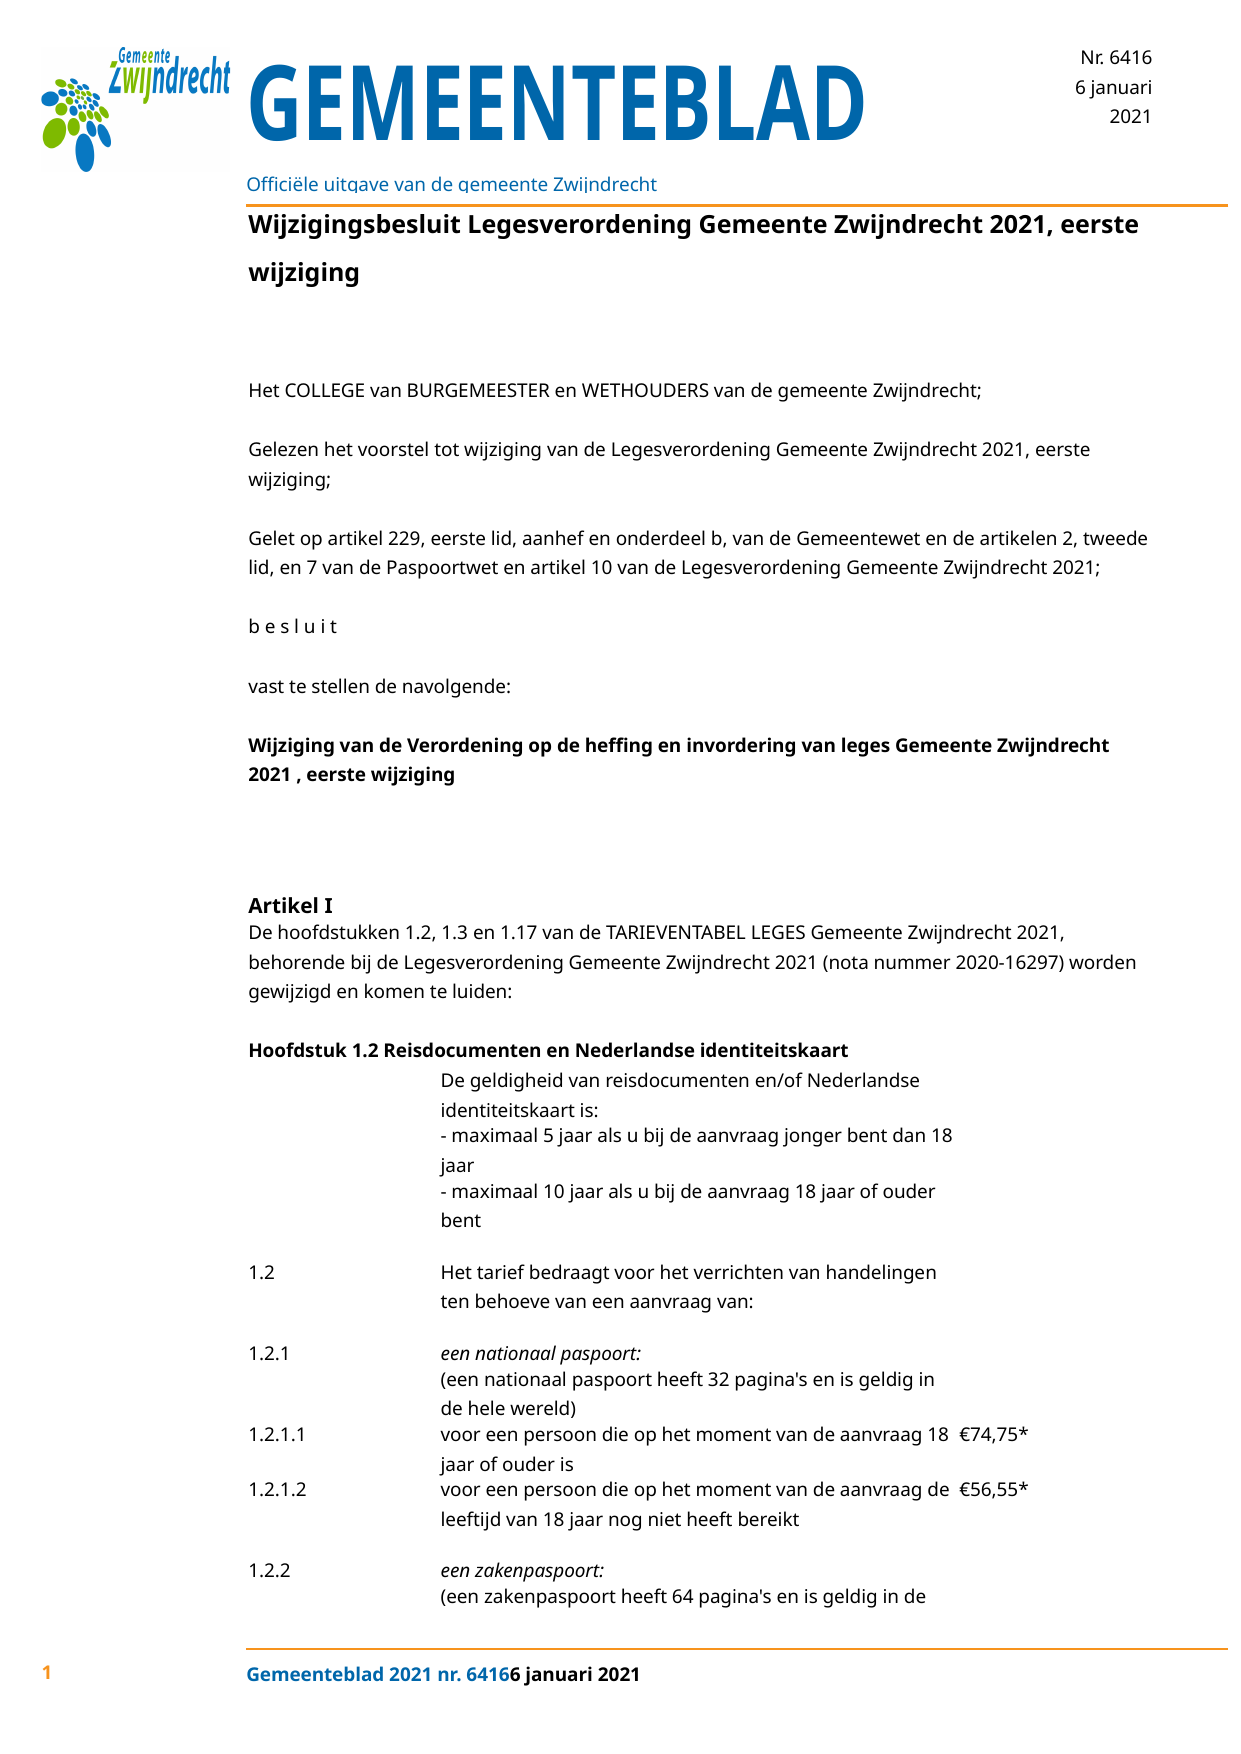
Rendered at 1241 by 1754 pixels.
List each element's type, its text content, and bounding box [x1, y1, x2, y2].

text Wijziging van de Verordening op de heffing en invordering van leges Gemeente Zwijndrecht 2021 , eerste wijziging [248, 732, 1152, 787]
table_cell [440, 1233, 959, 1259]
table_cell 1.2.2 [248, 1558, 440, 1583]
text Het COLLEGE van BURGEMEESTER en WETHOUDERS van de gemeente Zwijndrecht; [248, 377, 1152, 403]
table_header [959, 1068, 1152, 1123]
table_cell [248, 1233, 440, 1259]
table_cell [959, 1340, 1152, 1366]
table_cell voor een persoon die op het moment van de aanvraag de leeftijd van 18 jaar nog niet heeft bereikt [440, 1476, 959, 1532]
table_cell [959, 1178, 1152, 1233]
table_header [248, 1068, 440, 1123]
table_cell [440, 1532, 959, 1557]
text Gelet op artikel 229, eerste lid, aanhef en onderdeel b, van de Gemeentewet en de artikelen 2, tweede lid, en 7 van de Paspoortwet en artikel 10 van de Legesverordening Gemeente Zwijndrecht 2021; [248, 525, 1152, 580]
table_cell [959, 1532, 1152, 1557]
table_cell [248, 1583, 440, 1609]
table_cell Het tarief bedraagt voor het verrichten van handelingen ten behoeve van een aanvraag van: [440, 1259, 959, 1314]
table_cell €56,55* [959, 1476, 1152, 1532]
table_cell [248, 1366, 440, 1421]
table_cell [959, 1233, 1152, 1259]
table_cell (een nationaal paspoort heeft 32 pagina's en is geldig in de hele wereld) [440, 1366, 959, 1421]
table_cell [248, 1123, 440, 1178]
table_cell een nationaal paspoort: [440, 1340, 959, 1366]
table_cell voor een persoon die op het moment van de aanvraag 18 jaar of ouder is [440, 1421, 959, 1476]
table_cell [248, 1178, 440, 1233]
text De hoofdstukken 1.2, 1.3 en 1.17 van de TARIEVENTABEL LEGES Gemeente Zwijndrecht 2021, behorende bij de Legesverordening Gemeente Zwijndrecht 2021 (nota nummer 2020-16297) worden gewijzigd en komen te luiden: [248, 919, 1152, 1004]
table_cell [959, 1558, 1152, 1583]
table_cell [959, 1314, 1152, 1340]
text Artikel I [248, 891, 1152, 919]
picture [41, 47, 231, 172]
table_cell [959, 1366, 1152, 1421]
table_cell 1.2.1.1 [248, 1421, 440, 1476]
table_cell - maximaal 10 jaar als u bij de aanvraag 18 jaar of ouder bent [440, 1178, 959, 1233]
text Hoofdstuk 1.2 Reisdocumenten en Nederlandse identiteitskaart [248, 1038, 1152, 1063]
table_cell [248, 1532, 440, 1557]
table_cell [959, 1123, 1152, 1178]
table_header De geldigheid van reisdocumenten en/of Nederlandse identiteitskaart is: [440, 1068, 959, 1123]
table_cell [959, 1259, 1152, 1314]
table_cell (een zakenpaspoort heeft 64 pagina's en is geldig in de [440, 1583, 959, 1609]
text b e s l u i t [248, 614, 1152, 639]
table_cell 1.2 [248, 1259, 440, 1314]
table_cell [440, 1314, 959, 1340]
table_cell een zakenpaspoort: [440, 1558, 959, 1583]
table_cell [248, 1314, 440, 1340]
text vast te stellen de navolgende: [248, 673, 1152, 699]
table_cell - maximaal 5 jaar als u bij de aanvraag jonger bent dan 18 jaar [440, 1123, 959, 1178]
table_cell €74,75* [959, 1421, 1152, 1476]
table_cell 1.2.1 [248, 1340, 440, 1366]
text Gelezen het voorstel tot wijziging van de Legesverordening Gemeente Zwijndrecht 2021, eerste wijziging; [248, 436, 1152, 492]
table_cell 1.2.1.2 [248, 1476, 440, 1532]
text Wijzigingsbesluit Legesverordening Gemeente Zwijndrecht 2021, eerste wijziging [248, 207, 1152, 288]
table_cell [959, 1583, 1152, 1609]
